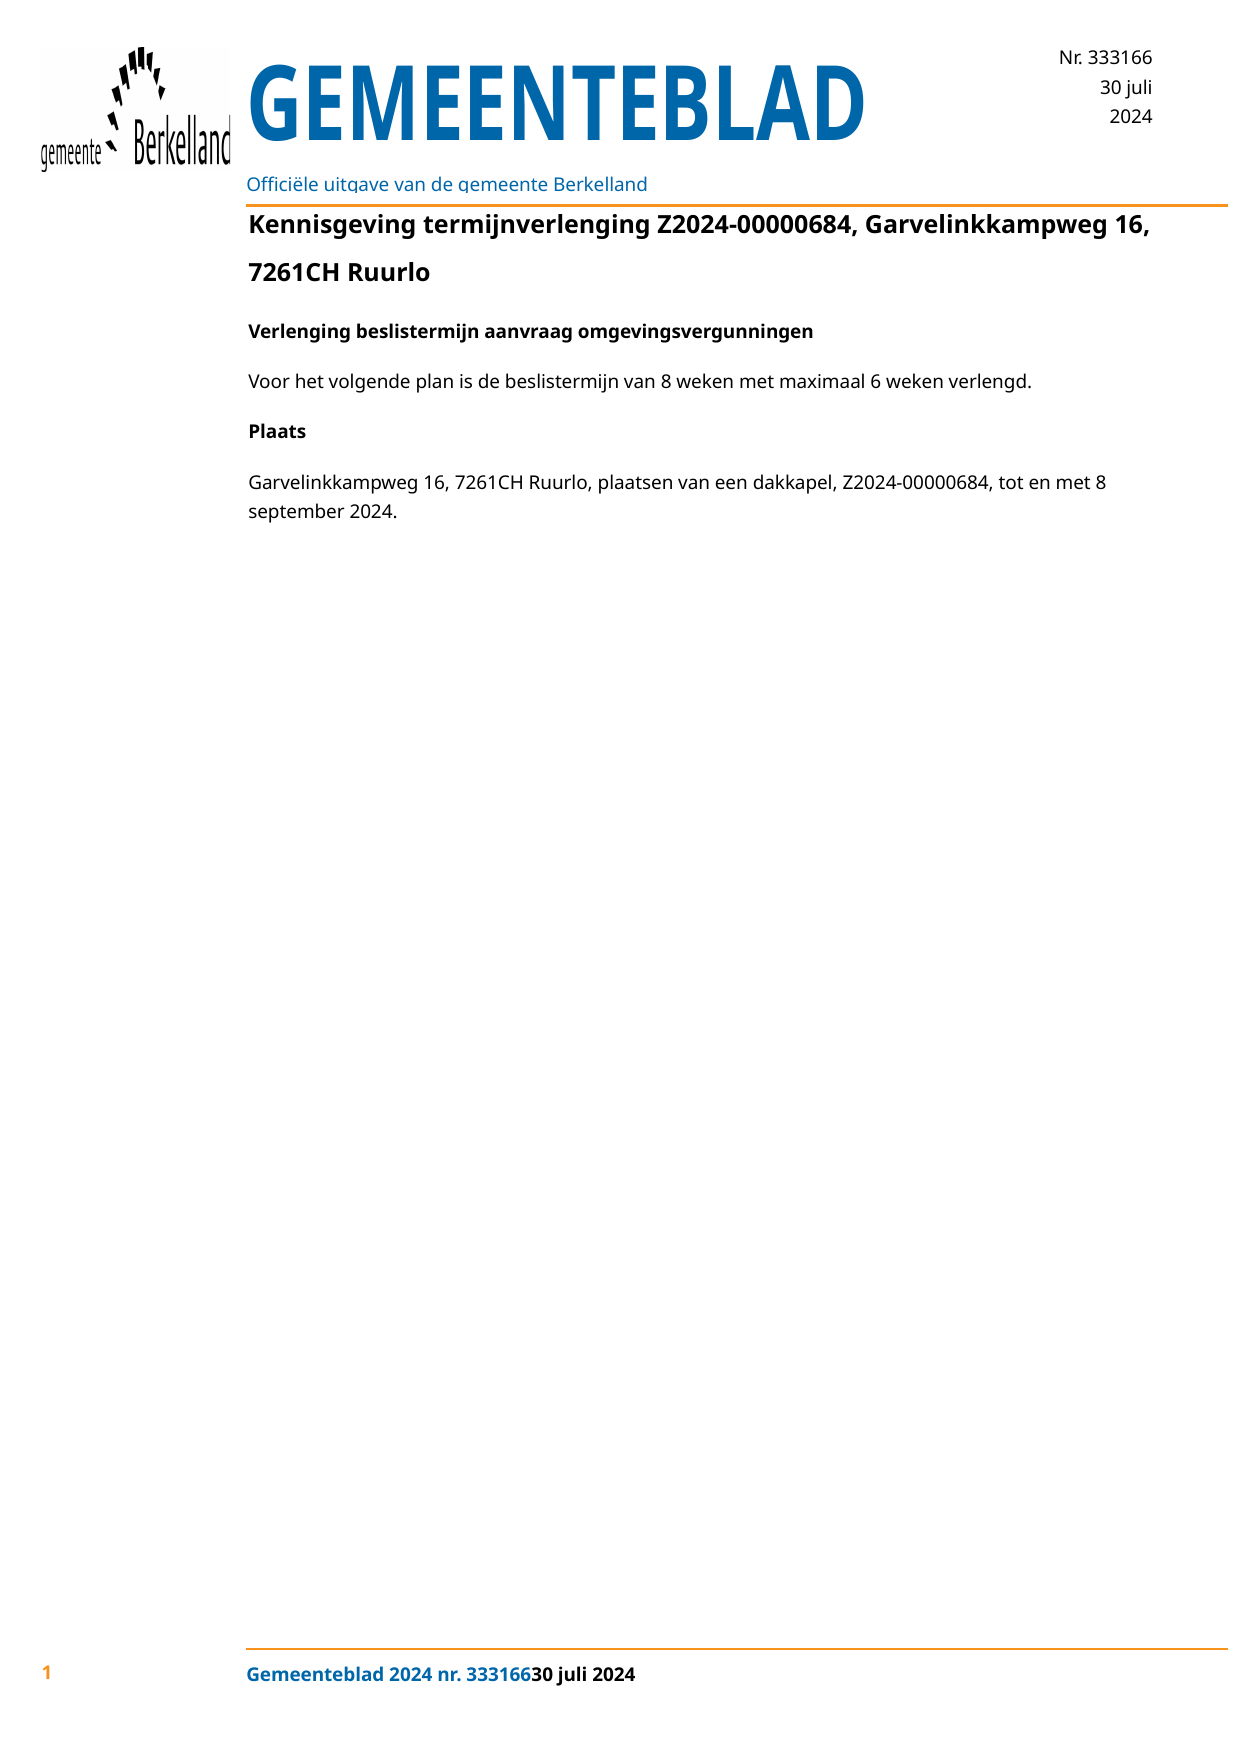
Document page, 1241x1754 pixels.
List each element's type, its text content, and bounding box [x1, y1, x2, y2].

text Kennisgeving termijnverlenging Z2024-00000684, Garvelinkkampweg 16, 7261CH Ruurlo [248, 207, 1152, 288]
text Verlenging beslistermijn aanvraag omgevingsvergunningen [248, 318, 1152, 344]
text Garvelinkkampweg 16, 7261CH Ruurlo, plaatsen van een dakkapel, Z2024-00000684, tot en met 8 september 2024. [248, 469, 1152, 524]
picture [41, 47, 231, 172]
text Plaats [248, 419, 1152, 444]
text Voor het volgende plan is de beslistermijn van 8 weken met maximaal 6 weken verlengd. [248, 368, 1152, 394]
